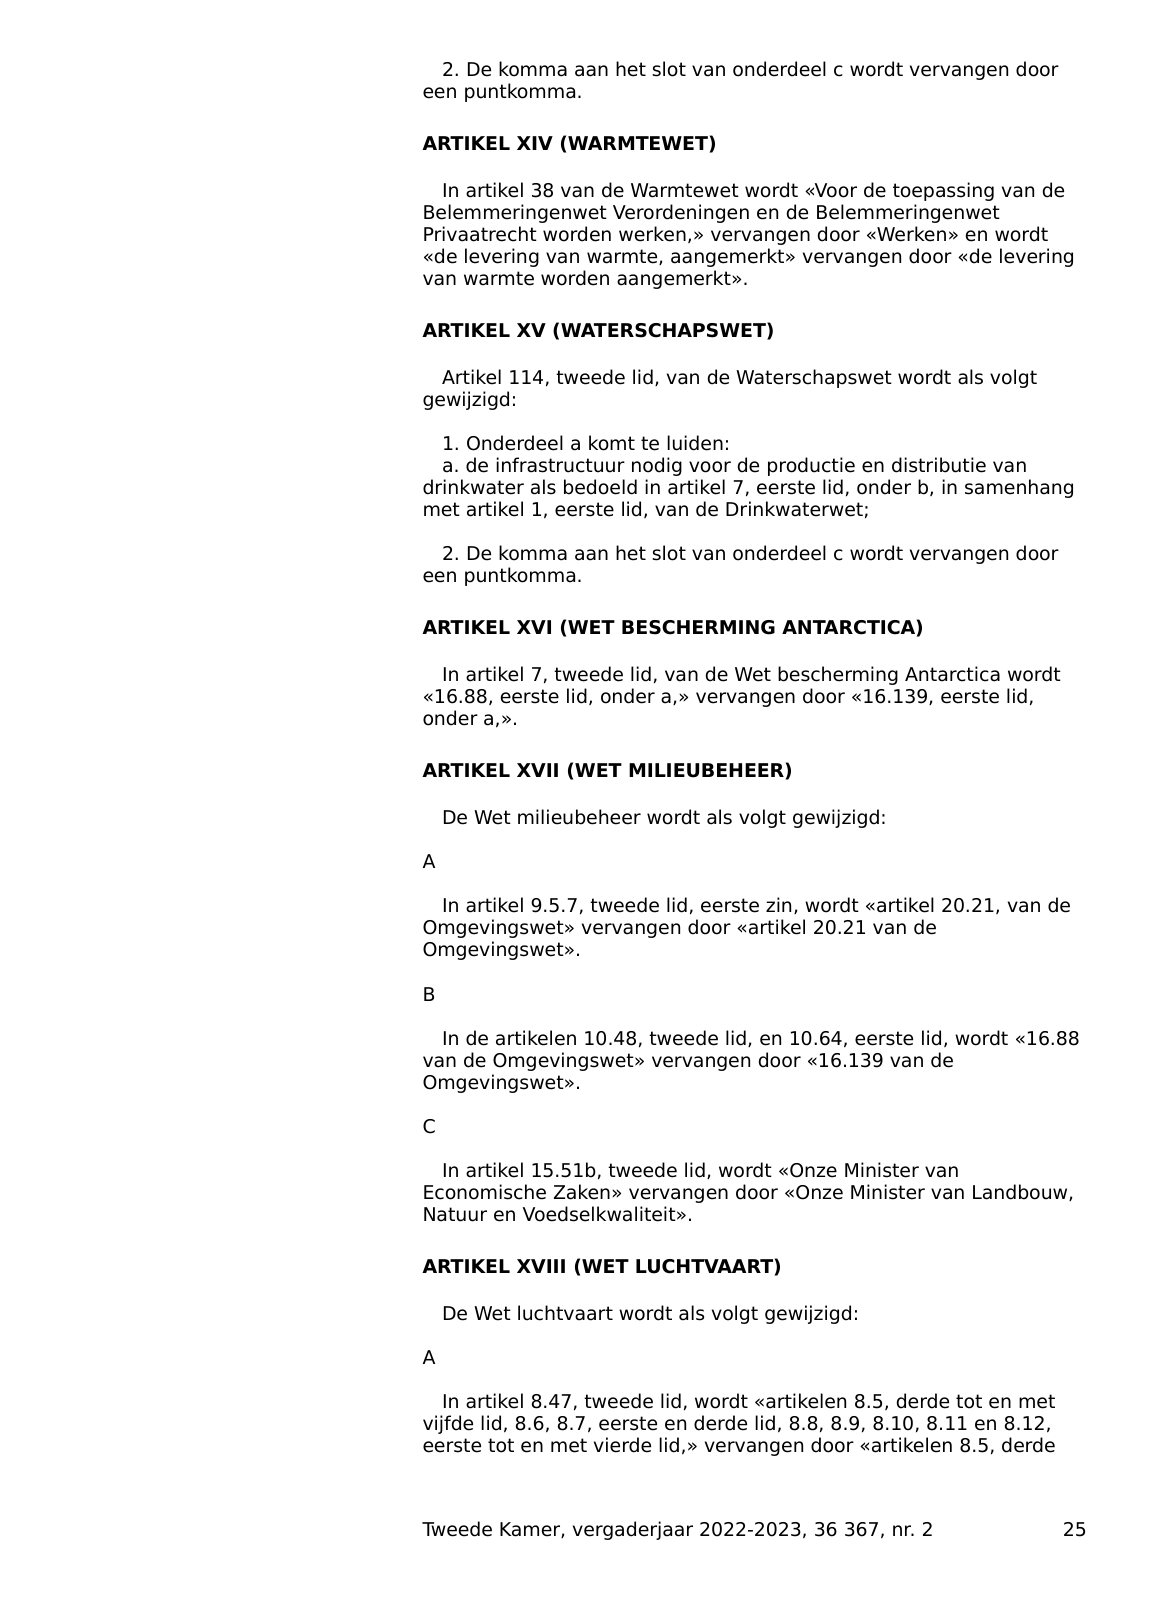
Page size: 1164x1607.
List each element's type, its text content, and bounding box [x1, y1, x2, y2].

subtitle ARTIKEL XVII (WET MILIEUBEHEER) [422, 760, 1087, 782]
subtitle ARTIKEL XVI (WET BESCHERMING ANTARCTICA) [422, 617, 1087, 639]
text 1. Onderdeel a komt te luiden: [422, 433, 1087, 455]
text In artikel 8.47, tweede lid, wordt «artikelen 8.5, derde tot en met vijfde lid, 8.6, 8.7, eerste en derde lid, 8.8, 8.9, 8.10, 8.11 en 8.12, eerste tot en met vierde lid,» vervangen door «artikelen 8.5, derde [422, 1391, 1087, 1457]
subtitle ARTIKEL XVIII (WET LUCHTVAART) [422, 1256, 1087, 1278]
text In artikel 15.51b, tweede lid, wordt «Onze Minister van Economische Zaken» vervangen door «Onze Minister van Landbouw, Natuur en Voedselkwaliteit». [422, 1160, 1087, 1226]
subtitle ARTIKEL XIV (WARMTEWET) [422, 133, 1087, 155]
text a. de infrastructuur nodig voor de productie en distributie van drinkwater als bedoeld in artikel 7, eerste lid, onder b, in samenhang met artikel 1, eerste lid, van de Drinkwaterwet; [422, 455, 1087, 521]
text A [422, 1347, 1087, 1369]
text De Wet milieubeheer wordt als volgt gewijzigd: [422, 807, 1087, 829]
text A [422, 851, 1087, 873]
text 2. De komma aan het slot van onderdeel c wordt vervangen door een puntkomma. [422, 543, 1087, 587]
text In de artikelen 10.48, tweede lid, en 10.64, eerste lid, wordt «16.88 van de Omgevingswet» vervangen door «16.139 van de Omgevingswet». [422, 1028, 1087, 1093]
text B [422, 983, 1087, 1005]
subtitle ARTIKEL XV (WATERSCHAPSWET) [422, 320, 1087, 342]
text In artikel 38 van de Warmtewet wordt «Voor de toepassing van de Belemmeringenwet Verordeningen en de Belemmeringenwet Privaatrecht worden werken,» vervangen door «Werken» en wordt «de levering van warmte, aangemerkt» vervangen door «de levering van warmte worden aangemerkt». [422, 180, 1087, 290]
text In artikel 7, tweede lid, van de Wet bescherming Antarctica wordt «16.88, eerste lid, onder a,» vervangen door «16.139, eerste lid, onder a,». [422, 664, 1087, 730]
text In artikel 9.5.7, tweede lid, eerste zin, wordt «artikel 20.21, van de Omgevingswet» vervangen door «artikel 20.21 van de Omgevingswet». [422, 895, 1087, 961]
text Artikel 114, tweede lid, van de Waterschapswet wordt als volgt gewijzigd: [422, 367, 1087, 411]
text 2. De komma aan het slot van onderdeel c wordt vervangen door een puntkomma. [422, 59, 1087, 103]
text De Wet luchtvaart wordt als volgt gewijzigd: [422, 1303, 1087, 1325]
text C [422, 1116, 1087, 1138]
